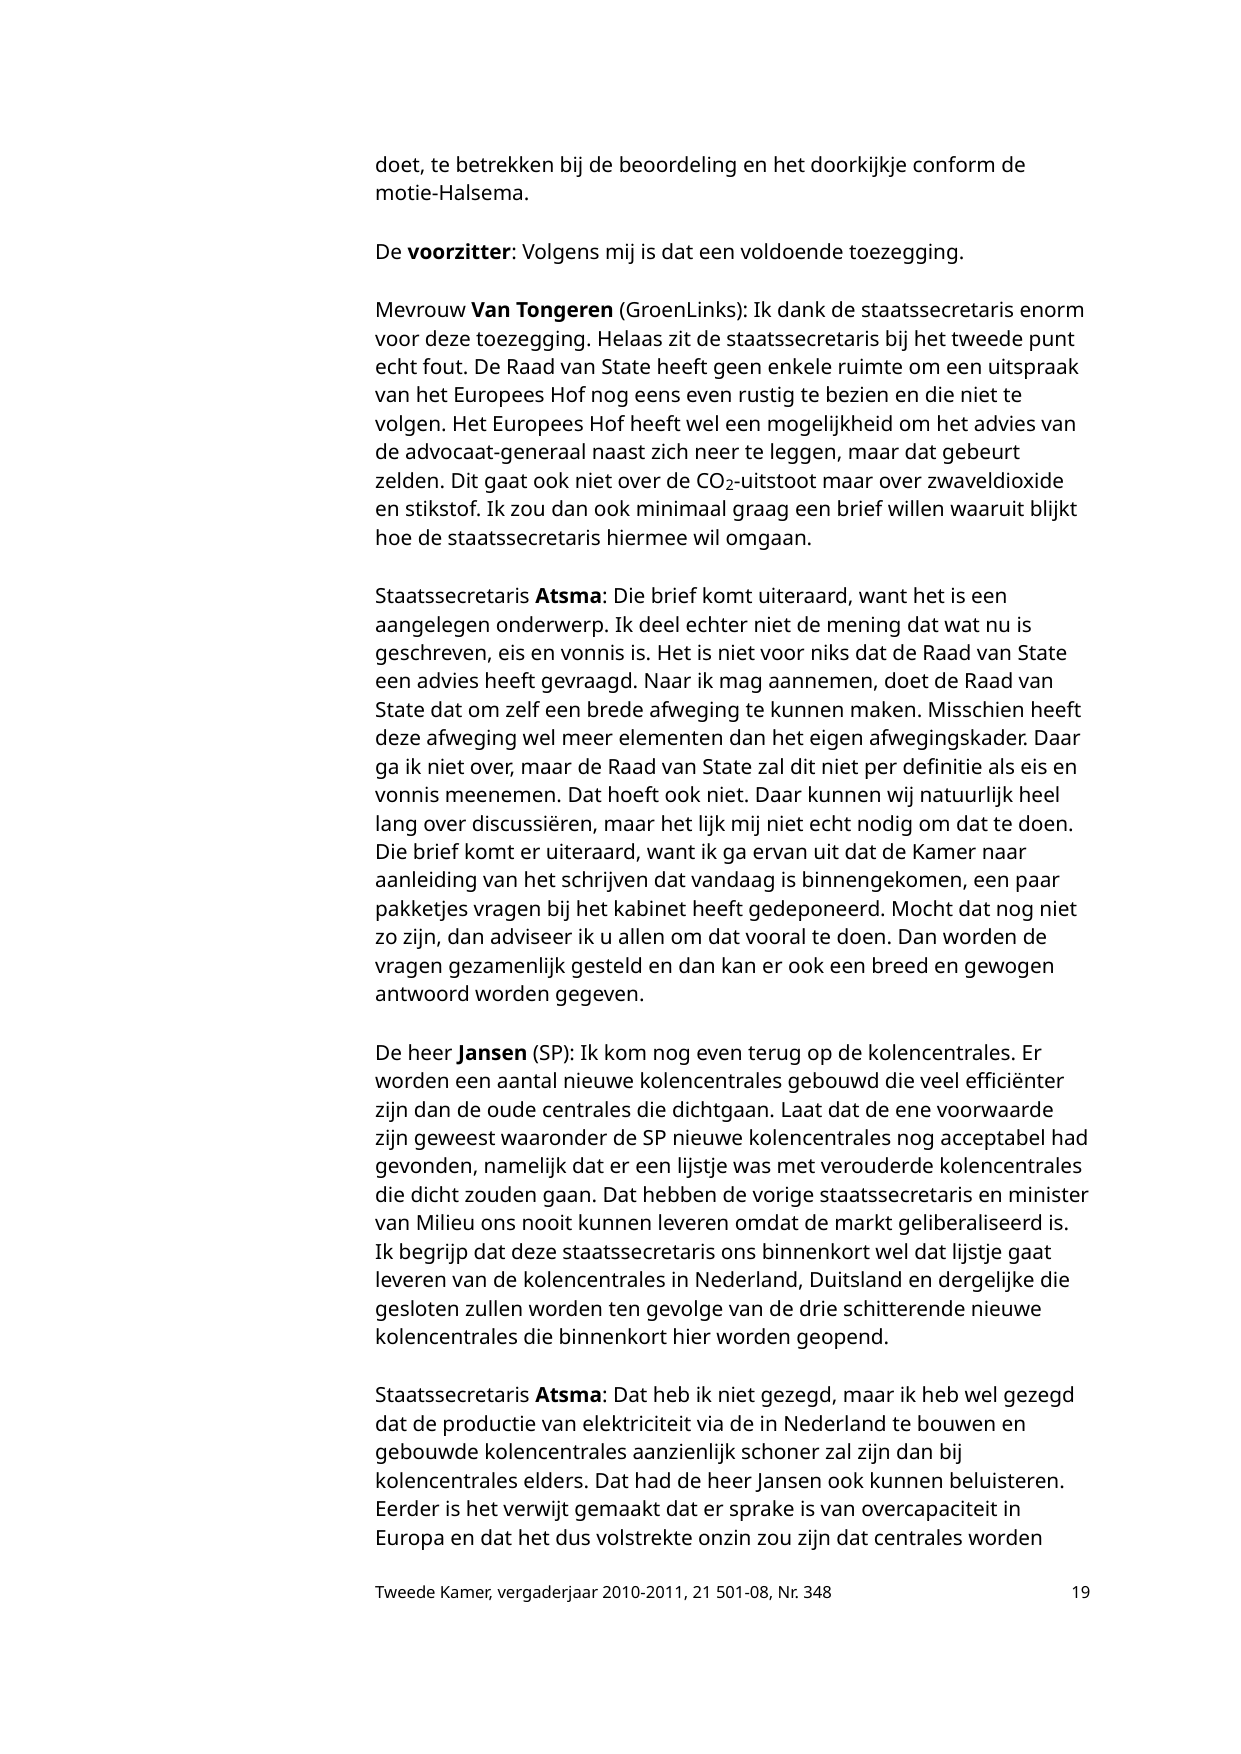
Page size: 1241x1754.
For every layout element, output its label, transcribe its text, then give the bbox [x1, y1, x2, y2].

text Mevrouw Van Tongeren (GroenLinks): Ik dank de staatssecretaris enorm voor deze toezegging. Helaas zit de staatssecretaris bij het tweede punt echt fout. De Raad van State heeft geen enkele ruimte om een uitspraak van het Europees Hof nog eens even rustig te bezien en die niet te volgen. Het Europees Hof heeft wel een mogelijkheid om het advies van de advocaat-generaal naast zich neer te leggen, maar dat gebeurt zelden. Dit gaat ook niet over de CO2-uitstoot maar over zwaveldioxide en stikstof. Ik zou dan ook minimaal graag een brief willen waaruit blijkt hoe de staatssecretaris hiermee wil omgaan. [375, 295, 1090, 551]
text doet, te betrekken bij de beoordeling en het doorkijkje conform de motie-Halsema. [375, 150, 1090, 207]
text De heer Jansen (SP): Ik kom nog even terug op de kolencentrales. Er worden een aantal nieuwe kolencentrales gebouwd die veel efficiënter zijn dan de oude centrales die dichtgaan. Laat dat de ene voorwaarde zijn geweest waaronder de SP nieuwe kolencentrales nog acceptabel had gevonden, namelijk dat er een lijstje was met verouderde kolencentrales die dicht zouden gaan. Dat hebben de vorige staatssecretaris en minister van Milieu ons nooit kunnen leveren omdat de markt geliberaliseerd is. Ik begrijp dat deze staatssecretaris ons binnenkort wel dat lijstje gaat leveren van de kolencentrales in Nederland, Duitsland en dergelijke die gesloten zullen worden ten gevolge van de drie schitterende nieuwe kolencentrales die binnenkort hier worden geopend. [375, 1038, 1090, 1351]
text Staatssecretaris Atsma: Die brief komt uiteraard, want het is een aangelegen onderwerp. Ik deel echter niet de mening dat wat nu is geschreven, eis en vonnis is. Het is niet voor niks dat de Raad van State een advies heeft gevraagd. Naar ik mag aannemen, doet de Raad van State dat om zelf een brede afweging te kunnen maken. Misschien heeft deze afweging wel meer elementen dan het eigen afwegingskader. Daar ga ik niet over, maar de Raad van State zal dit niet per definitie als eis en vonnis meenemen. Dat hoeft ook niet. Daar kunnen wij natuurlijk heel lang over discussiëren, maar het lijk mij niet echt nodig om dat te doen. Die brief komt er uiteraard, want ik ga ervan uit dat de Kamer naar aanleiding van het schrijven dat vandaag is binnengekomen, een paar pakketjes vragen bij het kabinet heeft gedeponeerd. Mocht dat nog niet zo zijn, dan adviseer ik u allen om dat vooral te doen. Dan worden de vragen gezamenlijk gesteld en dan kan er ook een breed en gewogen antwoord worden gegeven. [375, 581, 1090, 1008]
text De voorzitter: Volgens mij is dat een voldoende toezegging. [375, 237, 1090, 265]
text Staatssecretaris Atsma: Dat heb ik niet gezegd, maar ik heb wel gezegd dat de productie van elektriciteit via de in Nederland te bouwen en gebouwde kolencentrales aanzienlijk schoner zal zijn dan bij kolencentrales elders. Dat had de heer Jansen ook kunnen beluisteren. Eerder is het verwijt gemaakt dat er sprake is van overcapaciteit in Europa en dat het dus volstrekte onzin zou zijn dat centrales worden [375, 1381, 1090, 1551]
